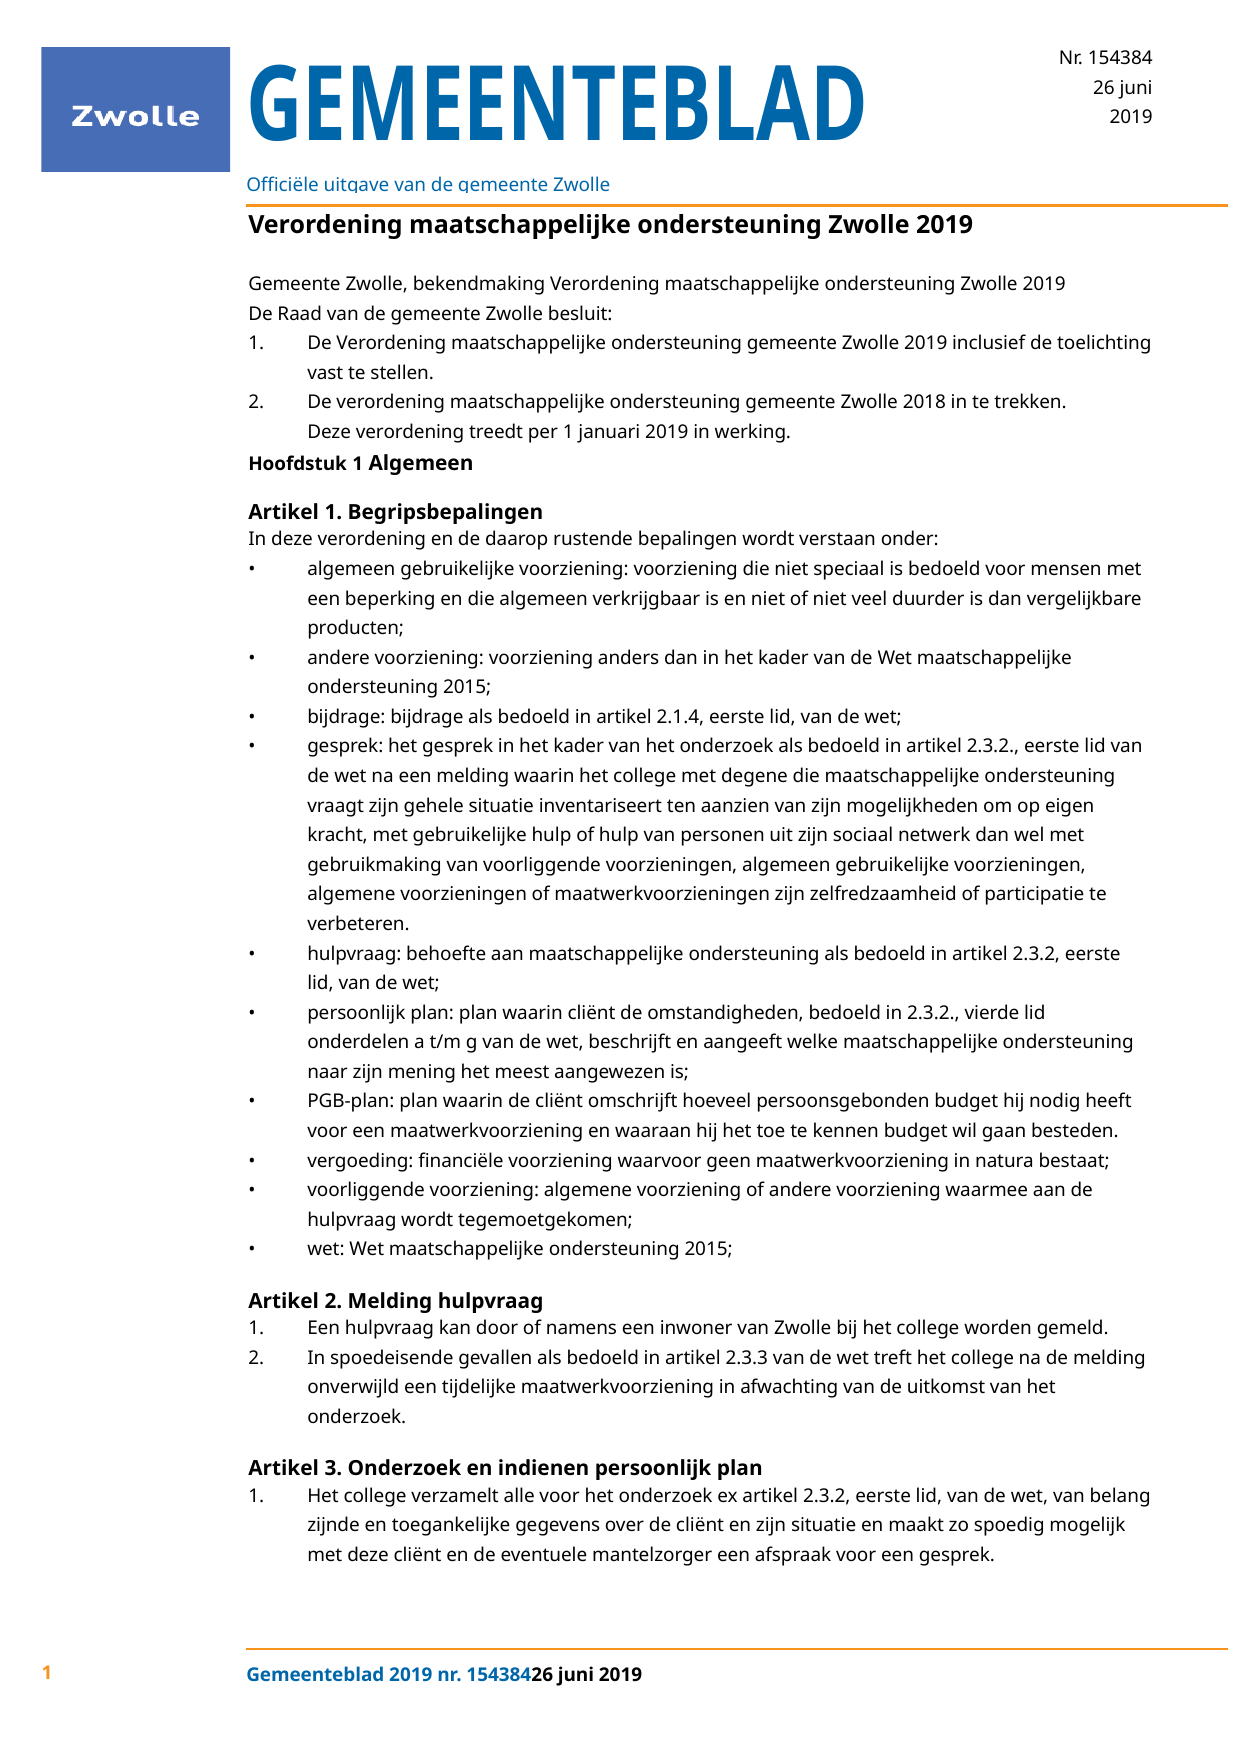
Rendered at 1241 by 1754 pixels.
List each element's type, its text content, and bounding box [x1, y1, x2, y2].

list De verordening maatschappelijke ondersteuning gemeente Zwolle 2018 in te trekken. [248, 389, 1152, 414]
text Artikel 3. Onderzoek en indienen persoonlijk plan [248, 1453, 1152, 1482]
list hulpvraag: behoefte aan maatschappelijke ondersteuning als bedoeld in artikel 2.3.2, eerste lid, van de wet; [248, 940, 1152, 995]
list vergoeding: financiële voorziening waarvoor geen maatwerkvoorziening in natura bestaat; [248, 1147, 1152, 1172]
list Deze verordening treedt per 1 januari 2019 in werking. [248, 418, 1152, 444]
list andere voorziening: voorziening anders dan in het kader van de Wet maatschappelijke ondersteuning 2015; [248, 644, 1152, 699]
text Verordening maatschappelijke ondersteuning Zwolle 2019 [248, 207, 1152, 241]
text Hoofdstuk 1 Algemeen [248, 448, 1152, 476]
list In spoedeisende gevallen als bedoeld in artikel 2.3.3 van de wet treft het college na de melding onverwijld een tijdelijke maatwerkvoorziening in afwachting van de uitkomst van het onderzoek. [248, 1344, 1152, 1429]
text Artikel 2. Melding hulpvraag [248, 1286, 1152, 1314]
text Gemeente Zwolle, bekendmaking Verordening maatschappelijke ondersteuning Zwolle 2019 [248, 270, 1152, 296]
list De Verordening maatschappelijke ondersteuning gemeente Zwolle 2019 inclusief de toelichting vast te stellen. [248, 329, 1152, 385]
list PGB-plan: plan waarin de cliënt omschrijft hoeveel persoonsgebonden budget hij nodig heeft voor een maatwerkvoorziening en waaraan hij het toe te kennen budget wil gaan besteden. [248, 1088, 1152, 1143]
list Het college verzamelt alle voor het onderzoek ex artikel 2.3.2, eerste lid, van de wet, van belang zijnde en toegankelijke gegevens over de cliënt en zijn situatie en maakt zo spoedig mogelijk met deze cliënt en de eventuele mantelzorger een afspraak voor een gesprek. [248, 1482, 1152, 1567]
list Een hulpvraag kan door of namens een inwoner van Zwolle bij het college worden gemeld. [248, 1314, 1152, 1340]
list voorliggende voorziening: algemene voorziening of andere voorziening waarmee aan de hulpvraag wordt tegemoetgekomen; [248, 1176, 1152, 1232]
list wet: Wet maatschappelijke ondersteuning 2015; [248, 1236, 1152, 1261]
list persoonlijk plan: plan waarin cliënt de omstandigheden, bedoeld in 2.3.2., vierde lid onderdelen a t/m g van de wet, beschrijft en aangeeft welke maatschappelijke ondersteuning naar zijn mening het meest aangewezen is; [248, 999, 1152, 1084]
list gesprek: het gesprek in het kader van het onderzoek als bedoeld in artikel 2.3.2., eerste lid van de wet na een melding waarin het college met degene die maatschappelijke ondersteuning vraagt zijn gehele situatie inventariseert ten aanzien van zijn mogelijkheden om op eigen kracht, met gebruikelijke hulp of hulp van personen uit zijn sociaal netwerk dan wel met gebruikmaking van voorliggende voorzieningen, algemeen gebruikelijke voorzieningen, algemene voorzieningen of maatwerkvoorzieningen zijn zelfredzaamheid of participatie te verbeteren. [248, 733, 1152, 936]
text Artikel 1. Begripsbepalingen [248, 497, 1152, 526]
text De Raad van de gemeente Zwolle besluit: [248, 300, 1152, 326]
list algemeen gebruikelijke voorziening: voorziening die niet speciaal is bedoeld voor mensen met een beperking en die algemeen verkrijgbaar is en niet of niet veel duurder is dan vergelijkbare producten; [248, 555, 1152, 640]
list bijdrage: bijdrage als bedoeld in artikel 2.1.4, eerste lid, van de wet; [248, 703, 1152, 729]
text In deze verordening en de daarop rustende bepalingen wordt verstaan onder: [248, 526, 1152, 551]
picture [41, 47, 231, 172]
